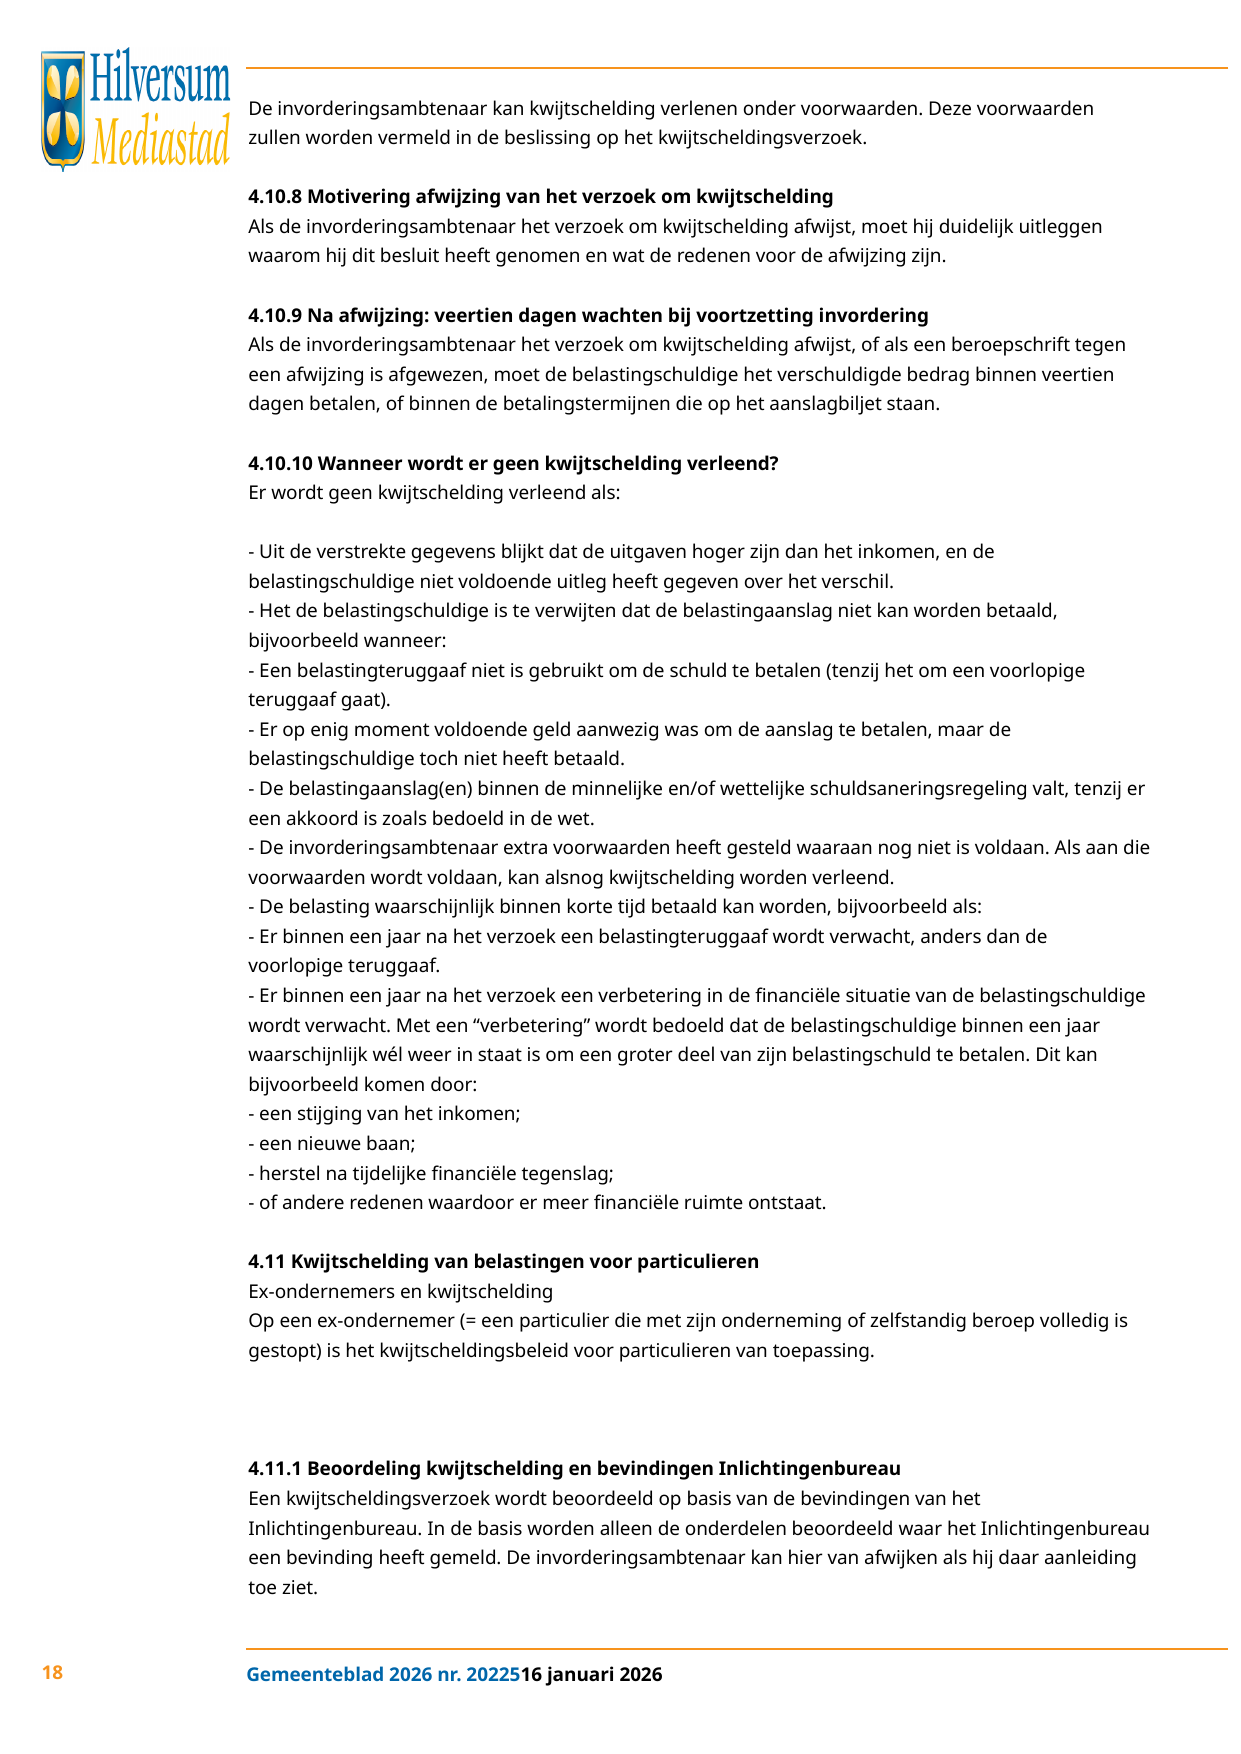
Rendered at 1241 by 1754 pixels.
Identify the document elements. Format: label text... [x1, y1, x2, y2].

text - Een belastingteruggaaf niet is gebruikt om de schuld te betalen (tenzij het om een voorlopige teruggaaf gaat). [248, 657, 1152, 712]
text 4.10.8 Motivering afwijzing van het verzoek om kwijtschelding [248, 183, 1152, 209]
text 4.11.1 Beoordeling kwijtschelding en bevindingen Inlichtingenbureau [248, 1456, 1152, 1481]
text - Er binnen een jaar na het verzoek een verbetering in de financiële situatie van de belastingschuldige wordt verwacht. Met een “verbetering” wordt bedoeld dat de belastingschuldige binnen een jaar waarschijnlijk wél weer in staat is om een groter deel van zijn belastingschuld te betalen. Dit kan bijvoorbeeld komen door: [248, 982, 1152, 1097]
text voorlopige teruggaaf. [248, 953, 1152, 978]
text - De belastingaanslag(en) binnen de minnelijke en/of wettelijke schuldsaneringsregeling valt, tenzij er een akkoord is zoals bedoeld in de wet. [248, 775, 1152, 831]
text - een stijging van het inkomen; [248, 1101, 1152, 1126]
text - Uit de verstrekte gegevens blijkt dat de uitgaven hoger zijn dan het inkomen, en de belastingschuldige niet voldoende uitleg heeft gegeven over het verschil. [248, 538, 1152, 594]
text Als de invorderingsambtenaar het verzoek om kwijtschelding afwijst, of als een beroepschrift tegen een afwijzing is afgewezen, moet de belastingschuldige het verschuldigde bedrag binnen veertien dagen betalen, of binnen de betalingstermijnen die op het aanslagbiljet staan. [248, 331, 1152, 416]
text - De belasting waarschijnlijk binnen korte tijd betaald kan worden, bijvoorbeeld als: [248, 893, 1152, 919]
text - een nieuwe baan; [248, 1130, 1152, 1156]
text 4.10.10 Wanneer wordt er geen kwijtschelding verleend? [248, 450, 1152, 476]
text - of andere redenen waardoor er meer financiële ruimte ontstaat. [248, 1189, 1152, 1215]
text Een kwijtscheldingsverzoek wordt beoordeeld op basis van de bevindingen van het Inlichtingenbureau. In de basis worden alleen de onderdelen beoordeeld waar het Inlichtingenbureau een bevinding heeft gemeld. De invorderingsambtenaar kan hier van afwijken als hij daar aanleiding toe ziet. [248, 1485, 1152, 1600]
text - herstel na tijdelijke financiële tegenslag; [248, 1160, 1152, 1186]
text Als de invorderingsambtenaar het verzoek om kwijtschelding afwijst, moet hij duidelijk uitleggen waarom hij dit besluit heeft genomen en wat de redenen voor de afwijzing zijn. [248, 213, 1152, 268]
text Op een ex-ondernemer (= een particulier die met zijn onderneming of zelfstandig beroep volledig is gestopt) is het kwijtscheldingsbeleid voor particulieren van toepassing. [248, 1308, 1152, 1363]
text 4.11 Kwijtschelding van belastingen voor particulieren [248, 1248, 1152, 1274]
text - Er op enig moment voldoende geld aanwezig was om de aanslag te betalen, maar de belastingschuldige toch niet heeft betaald. [248, 716, 1152, 771]
text - Het de belastingschuldige is te verwijten dat de belastingaanslag niet kan worden betaald, bijvoorbeeld wanneer: [248, 598, 1152, 653]
text Er wordt geen kwijtschelding verleend als: [248, 479, 1152, 505]
picture [41, 47, 231, 172]
text - De invorderingsambtenaar extra voorwaarden heeft gesteld waaraan nog niet is voldaan. Als aan die voorwaarden wordt voldaan, kan alsnog kwijtschelding worden verleend. [248, 834, 1152, 890]
text - Er binnen een jaar na het verzoek een belastingteruggaaf wordt verwacht, anders dan de [248, 923, 1152, 949]
text Ex-ondernemers en kwijtschelding [248, 1278, 1152, 1304]
text 4.10.9 Na afwijzing: veertien dagen wachten bij voortzetting invordering [248, 302, 1152, 328]
text De invorderingsambtenaar kan kwijtschelding verlenen onder voorwaarden. Deze voorwaarden zullen worden vermeld in de beslissing op het kwijtscheldingsverzoek. [248, 95, 1152, 150]
